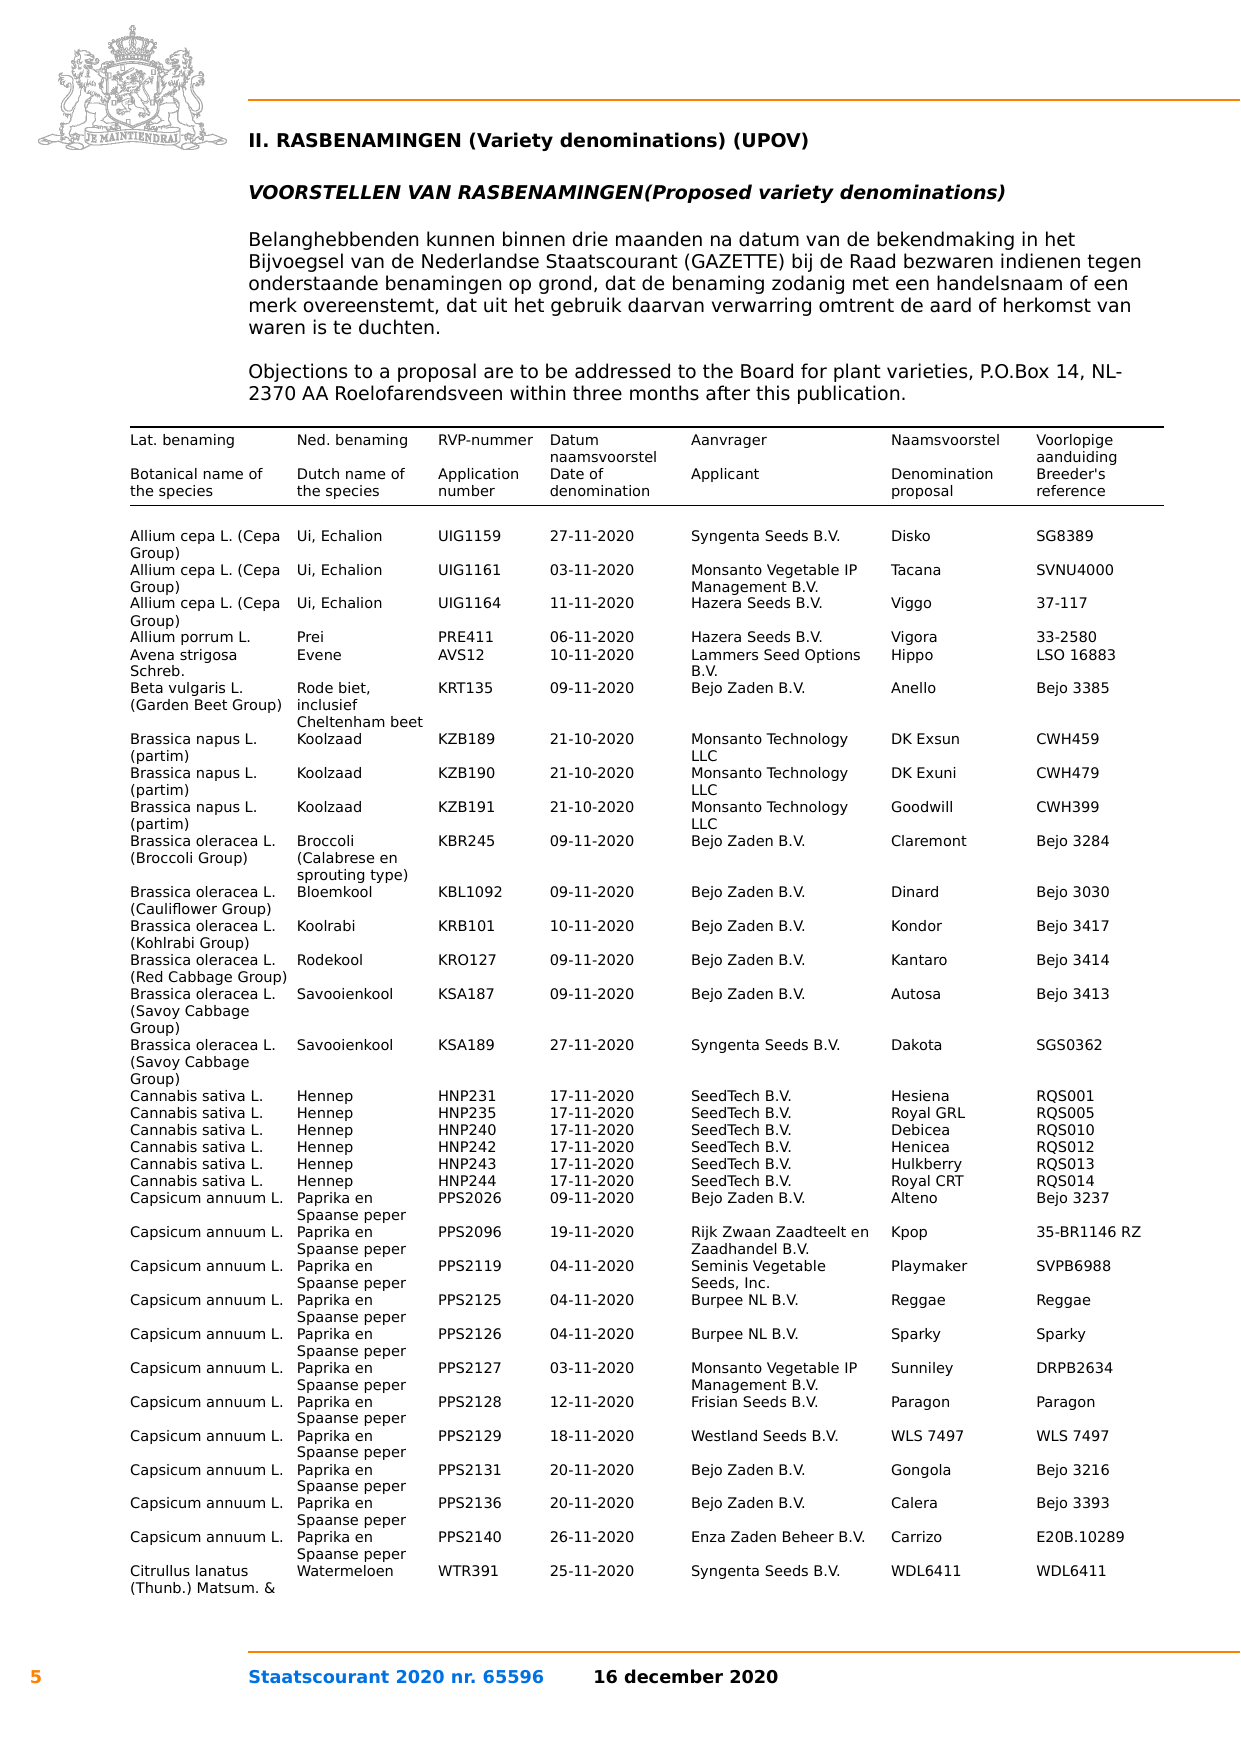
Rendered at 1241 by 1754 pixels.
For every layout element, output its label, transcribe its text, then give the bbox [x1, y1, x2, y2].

table_cell Royal GRL [885, 1105, 1030, 1122]
table_cell Lammers Seed Options B.V. [685, 646, 885, 680]
table_cell [1030, 506, 1163, 527]
table_cell HNP242 [432, 1139, 544, 1156]
table_cell Bejo 3413 [1030, 986, 1163, 1037]
table_cell Bejo Zaden B.V. [685, 680, 885, 731]
table_cell RQS013 [1030, 1156, 1163, 1173]
table_cell Hulkberry [885, 1156, 1030, 1173]
table_cell PPS2129 [432, 1428, 544, 1461]
table_cell Paprika en Spaanse peper [291, 1394, 432, 1427]
table_cell KBR245 [432, 833, 544, 884]
table_cell 17-11-2020 [544, 1122, 685, 1139]
table_cell PPS2119 [432, 1258, 544, 1292]
table_cell KZB189 [432, 731, 544, 765]
table_cell 09-11-2020 [544, 1190, 685, 1224]
table_cell LSO 16883 [1030, 646, 1163, 680]
table_cell KSA187 [432, 986, 544, 1037]
table_cell 09-11-2020 [544, 884, 685, 918]
table_cell Bejo Zaden B.V. [685, 1461, 885, 1495]
table_cell Westland Seeds B.V. [685, 1428, 885, 1461]
subtitle II. RASBENAMINGEN (Variety denominations) (UPOV) [248, 130, 1163, 152]
table_cell [685, 506, 885, 527]
table_cell Bejo 3385 [1030, 680, 1163, 731]
table_cell Anello [885, 680, 1030, 731]
table_cell 17-11-2020 [544, 1173, 685, 1190]
table_header Lat. benaming [130, 428, 291, 466]
table_cell Brassica oleracea L. (Red Cabbage Group) [130, 952, 291, 986]
table_cell Kondor [885, 918, 1030, 952]
table_cell Date of denomination [544, 466, 685, 505]
table_cell [130, 506, 291, 527]
table_cell Syngenta Seeds B.V. [685, 528, 885, 561]
table_cell HNP240 [432, 1122, 544, 1139]
table_cell Denomination proposal [885, 466, 1030, 505]
table_cell Paprika en Spaanse peper [291, 1258, 432, 1292]
table_cell [544, 506, 685, 527]
table_cell 06-11-2020 [544, 629, 685, 646]
table_header Voorlopige aanduiding [1030, 428, 1163, 466]
table_cell Avena strigosa Schreb. [130, 646, 291, 680]
table_cell Ui, Echalion [291, 561, 432, 595]
table_cell Hennep [291, 1173, 432, 1190]
table_cell Reggae [1030, 1292, 1163, 1326]
table_cell HNP243 [432, 1156, 544, 1173]
table_cell PPS2136 [432, 1495, 544, 1529]
table_cell Paragon [885, 1394, 1030, 1427]
table_header RVP-nummer [432, 428, 544, 466]
table_cell Enza Zaden Beheer B.V. [685, 1529, 885, 1563]
table_cell Brassica oleracea L. (Broccoli Group) [130, 833, 291, 884]
table_cell SG8389 [1030, 528, 1163, 561]
table_cell Calera [885, 1495, 1030, 1529]
table_cell Cannabis sativa L. [130, 1105, 291, 1122]
table_cell Brassica napus L. (partim) [130, 765, 291, 799]
table_cell Capsicum annuum L. [130, 1428, 291, 1461]
table_header Naamsvoorstel [885, 428, 1030, 466]
table_cell 12-11-2020 [544, 1394, 685, 1427]
table_cell Bloemkool [291, 884, 432, 918]
table_cell Allium cepa L. (Cepa Group) [130, 595, 291, 629]
table_cell Disko [885, 528, 1030, 561]
table_cell PPS2131 [432, 1461, 544, 1495]
table_cell Cannabis sativa L. [130, 1139, 291, 1156]
table_cell 03-11-2020 [544, 561, 685, 595]
picture [38, 25, 227, 150]
table_cell HNP244 [432, 1173, 544, 1190]
table_cell Bejo 3414 [1030, 952, 1163, 986]
table_cell KZB190 [432, 765, 544, 799]
table_cell CWH479 [1030, 765, 1163, 799]
table_cell Paprika en Spaanse peper [291, 1292, 432, 1326]
table_cell 37-117 [1030, 595, 1163, 629]
table_cell Kpop [885, 1224, 1030, 1258]
table_cell Bejo Zaden B.V. [685, 1190, 885, 1224]
table_cell 35-BR1146 RZ [1030, 1224, 1163, 1258]
table_cell Capsicum annuum L. [130, 1326, 291, 1359]
table_cell Viggo [885, 595, 1030, 629]
table_cell Hennep [291, 1156, 432, 1173]
table_cell Savooienkool [291, 1037, 432, 1088]
table_cell KBL1092 [432, 884, 544, 918]
table_cell Brassica oleracea L. (Cauliflower Group) [130, 884, 291, 918]
table_cell 17-11-2020 [544, 1105, 685, 1122]
table_cell SVNU4000 [1030, 561, 1163, 595]
table_cell Hesiena [885, 1088, 1030, 1105]
table_cell KZB191 [432, 799, 544, 833]
table_cell Paprika en Spaanse peper [291, 1495, 432, 1529]
table_cell Ui, Echalion [291, 595, 432, 629]
table_cell Allium cepa L. (Cepa Group) [130, 528, 291, 561]
table_cell Burpee NL B.V. [685, 1326, 885, 1359]
table_cell Autosa [885, 986, 1030, 1037]
table_cell 26-11-2020 [544, 1529, 685, 1563]
table_cell Koolzaad [291, 731, 432, 765]
table_cell WLS 7497 [1030, 1428, 1163, 1461]
table_cell Botanical name of the species [130, 466, 291, 505]
table_cell Bejo 3417 [1030, 918, 1163, 952]
table_cell Hennep [291, 1105, 432, 1122]
table_cell Brassica napus L. (partim) [130, 799, 291, 833]
table_cell Bejo Zaden B.V. [685, 833, 885, 884]
table_cell Brassica oleracea L. (Kohlrabi Group) [130, 918, 291, 952]
table_cell Bejo Zaden B.V. [685, 986, 885, 1037]
table_cell Paprika en Spaanse peper [291, 1529, 432, 1563]
table_cell SeedTech B.V. [685, 1122, 885, 1139]
table_cell Syngenta Seeds B.V. [685, 1563, 885, 1597]
table_cell 09-11-2020 [544, 833, 685, 884]
table_cell Beta vulgaris L. (Garden Beet Group) [130, 680, 291, 731]
table_cell PPS2127 [432, 1360, 544, 1393]
table_cell UIG1159 [432, 528, 544, 561]
table_cell HNP231 [432, 1088, 544, 1105]
table_cell Dutch name of the species [291, 466, 432, 505]
table_cell CWH459 [1030, 731, 1163, 765]
table_cell Kantaro [885, 952, 1030, 986]
table_cell 09-11-2020 [544, 952, 685, 986]
table_cell RQS014 [1030, 1173, 1163, 1190]
table_cell SeedTech B.V. [685, 1156, 885, 1173]
table_cell Bejo 3030 [1030, 884, 1163, 918]
table_cell Hazera Seeds B.V. [685, 595, 885, 629]
table_cell Paprika en Spaanse peper [291, 1461, 432, 1495]
table_cell WTR391 [432, 1563, 544, 1597]
table_cell RQS012 [1030, 1139, 1163, 1156]
table_cell Koolrabi [291, 918, 432, 952]
table_cell Dinard [885, 884, 1030, 918]
table_cell 27-11-2020 [544, 528, 685, 561]
table_cell SeedTech B.V. [685, 1088, 885, 1105]
table_cell Playmaker [885, 1258, 1030, 1292]
table_cell RQS001 [1030, 1088, 1163, 1105]
table_cell Hennep [291, 1122, 432, 1139]
table_cell Paprika en Spaanse peper [291, 1224, 432, 1258]
table_cell PRE411 [432, 629, 544, 646]
table_cell Allium porrum L. [130, 629, 291, 646]
table_cell 19-11-2020 [544, 1224, 685, 1258]
table_cell Paragon [1030, 1394, 1163, 1427]
table_cell 33-2580 [1030, 629, 1163, 646]
table_cell Capsicum annuum L. [130, 1224, 291, 1258]
table_cell Monsanto Vegetable IP Management B.V. [685, 561, 885, 595]
table_cell Capsicum annuum L. [130, 1461, 291, 1495]
table_cell Claremont [885, 833, 1030, 884]
table_header Ned. benaming [291, 428, 432, 466]
text Belanghebbenden kunnen binnen drie maanden na datum van de bekendmaking in het Bijvoegsel van de Nederlandse Staatscourant (GAZETTE) bij de Raad bezwaren indienen tegen onderstaande benamingen op grond, dat de benaming zodanig met een handelsnaam of een merk overeenstemt, dat uit het gebruik daarvan verwarring omtrent de aard of herkomst van waren is te duchten. [248, 229, 1163, 339]
table_cell 03-11-2020 [544, 1360, 685, 1393]
table_cell SeedTech B.V. [685, 1173, 885, 1190]
table_cell Rodekool [291, 952, 432, 986]
table_cell 17-11-2020 [544, 1139, 685, 1156]
table_cell Koolzaad [291, 799, 432, 833]
table_cell Brassica napus L. (partim) [130, 731, 291, 765]
table_cell Seminis Vegetable Seeds, Inc. [685, 1258, 885, 1292]
table_cell Hazera Seeds B.V. [685, 629, 885, 646]
table_cell WLS 7497 [885, 1428, 1030, 1461]
table_cell 10-11-2020 [544, 918, 685, 952]
table_cell Cannabis sativa L. [130, 1156, 291, 1173]
table_cell Henicea [885, 1139, 1030, 1156]
table_cell [885, 506, 1030, 527]
table_cell Goodwill [885, 799, 1030, 833]
table_cell E20B.10289 [1030, 1529, 1163, 1563]
table_cell Rode biet, inclusief Cheltenham beet [291, 680, 432, 731]
table_cell Bejo Zaden B.V. [685, 884, 885, 918]
table_cell 25-11-2020 [544, 1563, 685, 1597]
table_cell Koolzaad [291, 765, 432, 799]
table_cell Gongola [885, 1461, 1030, 1495]
table_cell KRO127 [432, 952, 544, 986]
table_cell Frisian Seeds B.V. [685, 1394, 885, 1427]
table_cell PPS2096 [432, 1224, 544, 1258]
table_cell Paprika en Spaanse peper [291, 1326, 432, 1359]
table_cell Capsicum annuum L. [130, 1360, 291, 1393]
table_cell [432, 506, 544, 527]
subtitle VOORSTELLEN VAN RASBENAMINGEN(Proposed variety denominations) [248, 182, 1163, 204]
table_cell Bejo Zaden B.V. [685, 918, 885, 952]
table_cell 10-11-2020 [544, 646, 685, 680]
table_cell 09-11-2020 [544, 986, 685, 1037]
table_header Datum naamsvoorstel [544, 428, 685, 466]
table_cell Sunniley [885, 1360, 1030, 1393]
table_cell Savooienkool [291, 986, 432, 1037]
table_cell 27-11-2020 [544, 1037, 685, 1088]
table_cell Burpee NL B.V. [685, 1292, 885, 1326]
table_cell SeedTech B.V. [685, 1139, 885, 1156]
table_cell Citrullus lanatus (Thunb.) Matsum. & [130, 1563, 291, 1597]
table_cell 09-11-2020 [544, 680, 685, 731]
table_cell SGS0362 [1030, 1037, 1163, 1088]
table_cell Paprika en Spaanse peper [291, 1360, 432, 1393]
table_cell Monsanto Technology LLC [685, 765, 885, 799]
table_cell Cannabis sativa L. [130, 1122, 291, 1139]
table_cell Brassica oleracea L. (Savoy Cabbage Group) [130, 986, 291, 1037]
table_cell PPS2128 [432, 1394, 544, 1427]
table_cell 04-11-2020 [544, 1326, 685, 1359]
table_cell Capsicum annuum L. [130, 1529, 291, 1563]
table_cell Alteno [885, 1190, 1030, 1224]
table_cell Applicant [685, 466, 885, 505]
table_cell 20-11-2020 [544, 1461, 685, 1495]
table_cell Capsicum annuum L. [130, 1258, 291, 1292]
table_cell HNP235 [432, 1105, 544, 1122]
table_cell Tacana [885, 561, 1030, 595]
table_cell Broccoli (Calabrese en sprouting type) [291, 833, 432, 884]
table_cell Capsicum annuum L. [130, 1292, 291, 1326]
table_cell PPS2126 [432, 1326, 544, 1359]
table_cell Monsanto Vegetable IP Management B.V. [685, 1360, 885, 1393]
table_cell PPS2140 [432, 1529, 544, 1563]
table_cell 21-10-2020 [544, 731, 685, 765]
table_cell Bejo 3284 [1030, 833, 1163, 884]
table_cell 04-11-2020 [544, 1292, 685, 1326]
table_cell 17-11-2020 [544, 1156, 685, 1173]
table_cell KRT135 [432, 680, 544, 731]
table_cell DRPB2634 [1030, 1360, 1163, 1393]
table_header Aanvrager [685, 428, 885, 466]
table_cell Capsicum annuum L. [130, 1190, 291, 1224]
table_cell Bejo Zaden B.V. [685, 952, 885, 986]
table_cell RQS010 [1030, 1122, 1163, 1139]
table_cell CWH399 [1030, 799, 1163, 833]
table_cell Evene [291, 646, 432, 680]
table_cell Vigora [885, 629, 1030, 646]
table_cell Rijk Zwaan Zaadteelt en Zaadhandel B.V. [685, 1224, 885, 1258]
table_cell DK Exuni [885, 765, 1030, 799]
table_cell Paprika en Spaanse peper [291, 1190, 432, 1224]
table_cell Royal CRT [885, 1173, 1030, 1190]
table_cell 20-11-2020 [544, 1495, 685, 1529]
table_cell Hennep [291, 1088, 432, 1105]
table_cell 18-11-2020 [544, 1428, 685, 1461]
table_cell SeedTech B.V. [685, 1105, 885, 1122]
table_cell WDL6411 [885, 1563, 1030, 1597]
text Objections to a proposal are to be addressed to the Board for plant varieties, P.O.Box 14, NL-2370 AA Roelofarendsveen within three months after this publication. [248, 361, 1163, 404]
table_cell Application number [432, 466, 544, 505]
table_cell Reggae [885, 1292, 1030, 1326]
table_cell Sparky [1030, 1326, 1163, 1359]
table_cell Breeder's reference [1030, 466, 1163, 505]
table_cell Hippo [885, 646, 1030, 680]
table_cell WDL6411 [1030, 1563, 1163, 1597]
table_cell KRB101 [432, 918, 544, 952]
table_cell RQS005 [1030, 1105, 1163, 1122]
table_cell [291, 506, 432, 527]
table_cell DK Exsun [885, 731, 1030, 765]
table_cell Monsanto Technology LLC [685, 731, 885, 765]
table_cell UIG1161 [432, 561, 544, 595]
table_cell Hennep [291, 1139, 432, 1156]
table_cell 11-11-2020 [544, 595, 685, 629]
table_cell SVPB6988 [1030, 1258, 1163, 1292]
table_cell Paprika en Spaanse peper [291, 1428, 432, 1461]
table_cell 21-10-2020 [544, 765, 685, 799]
table_cell Bejo 3393 [1030, 1495, 1163, 1529]
table_cell Syngenta Seeds B.V. [685, 1037, 885, 1088]
table_cell Debicea [885, 1122, 1030, 1139]
table_cell PPS2125 [432, 1292, 544, 1326]
table_cell Allium cepa L. (Cepa Group) [130, 561, 291, 595]
table_cell Watermeloen [291, 1563, 432, 1597]
table_cell Bejo 3237 [1030, 1190, 1163, 1224]
table_cell Monsanto Technology LLC [685, 799, 885, 833]
table_cell UIG1164 [432, 595, 544, 629]
table_cell Capsicum annuum L. [130, 1394, 291, 1427]
table_cell Prei [291, 629, 432, 646]
table_cell Bejo 3216 [1030, 1461, 1163, 1495]
table_cell 21-10-2020 [544, 799, 685, 833]
table_cell Carrizo [885, 1529, 1030, 1563]
table_cell Sparky [885, 1326, 1030, 1359]
table_cell Bejo Zaden B.V. [685, 1495, 885, 1529]
table_cell Cannabis sativa L. [130, 1173, 291, 1190]
table_cell KSA189 [432, 1037, 544, 1088]
table_cell 17-11-2020 [544, 1088, 685, 1105]
table_cell Dakota [885, 1037, 1030, 1088]
table_cell PPS2026 [432, 1190, 544, 1224]
table_cell Ui, Echalion [291, 528, 432, 561]
table_cell AVS12 [432, 646, 544, 680]
table_cell Brassica oleracea L. (Savoy Cabbage Group) [130, 1037, 291, 1088]
table_cell Cannabis sativa L. [130, 1088, 291, 1105]
table_cell 04-11-2020 [544, 1258, 685, 1292]
table_cell Capsicum annuum L. [130, 1495, 291, 1529]
